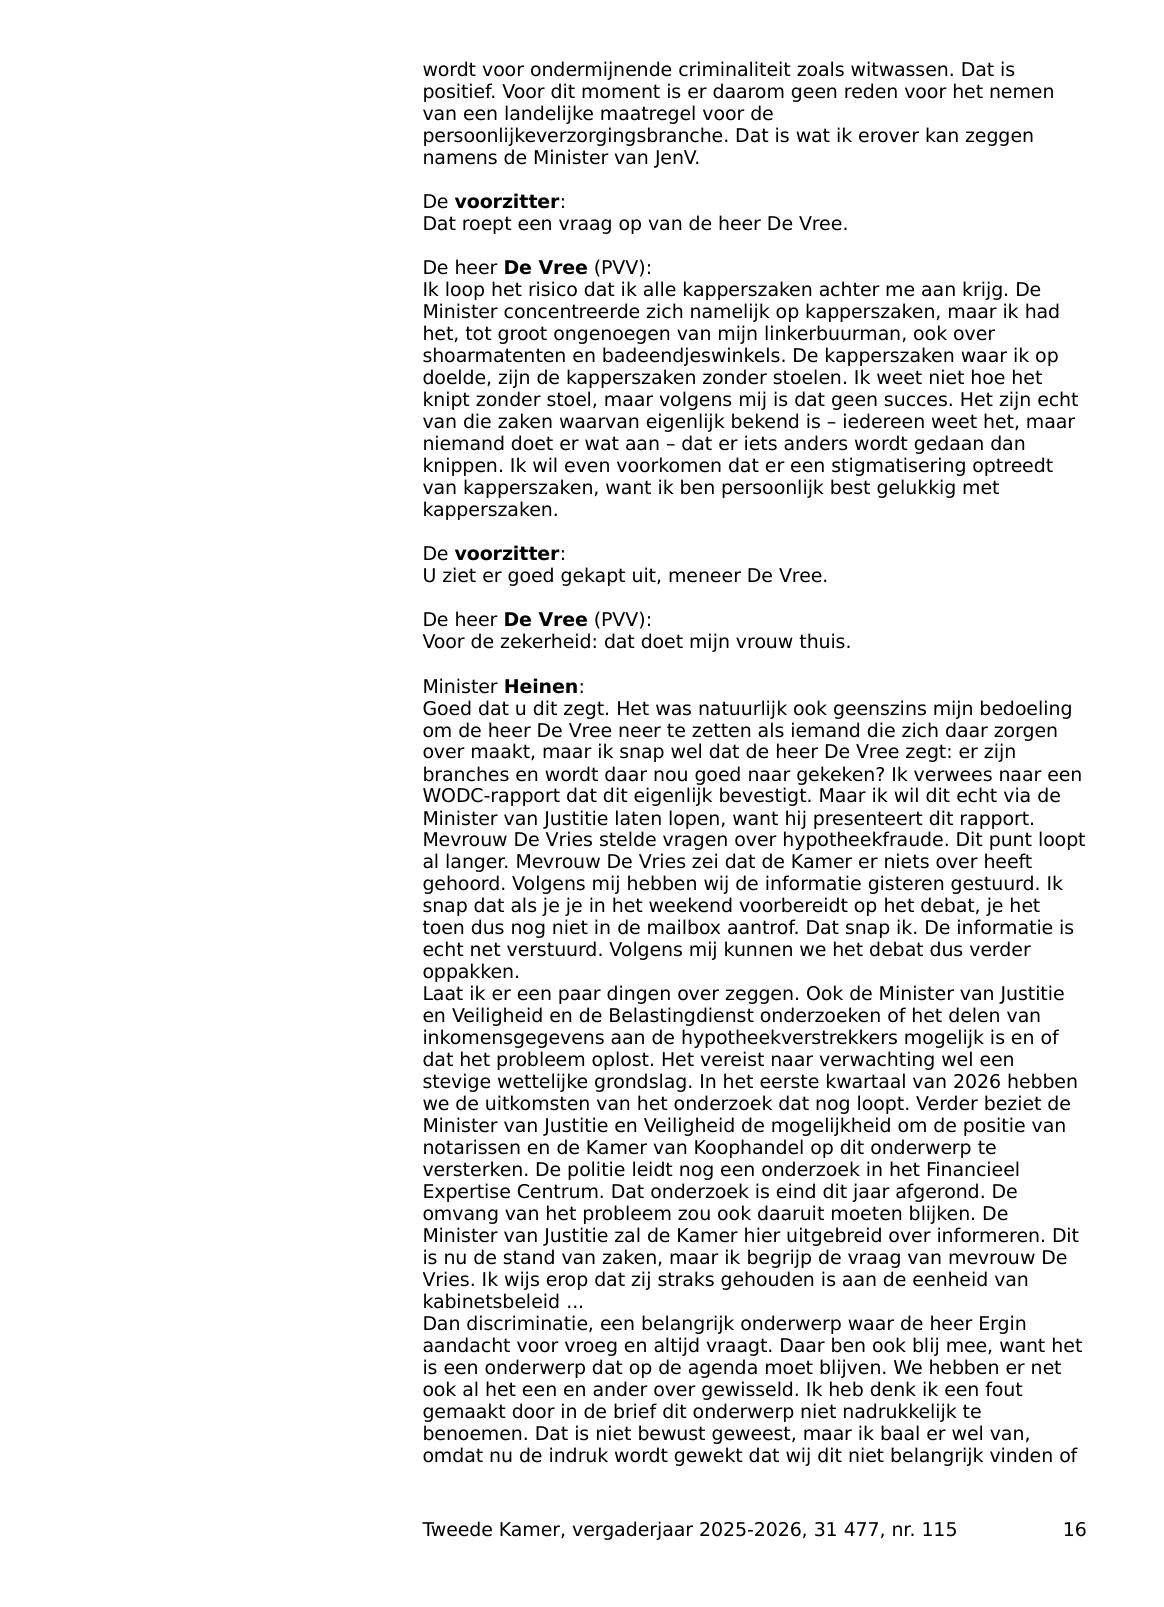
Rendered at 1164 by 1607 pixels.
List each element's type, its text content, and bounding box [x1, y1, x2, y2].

text Dan discriminatie, een belangrijk onderwerp waar de heer Ergin aandacht voor vroeg en altijd vraagt. Daar ben ook blij mee, want het is een onderwerp dat op de agenda moet blijven. We hebben er net ook al het een en ander over gewisseld. Ik heb denk ik een fout gemaakt door in de brief dit onderwerp niet nadrukkelijk te benoemen. Dat is niet bewust geweest, maar ik baal er wel van, omdat nu de indruk wordt gewekt dat wij dit niet belangrijk vinden of [422, 1313, 1087, 1467]
text Dat roept een vraag op van de heer De Vree. [422, 213, 1087, 235]
text Ik loop het risico dat ik alle kapperszaken achter me aan krijg. De Minister concentreerde zich namelijk op kapperszaken, maar ik had het, tot groot ongenoegen van mijn linkerbuurman, ook over shoarmatenten en badeendjeswinkels. De kapperszaken waar ik op doelde, zijn de kapperszaken zonder stoelen. Ik weet niet hoe het knipt zonder stoel, maar volgens mij is dat geen succes. Het zijn echt van die zaken waarvan eigenlijk bekend is – iedereen weet het, maar niemand doet er wat aan – dat er iets anders wordt gedaan dan knippen. Ik wil even voorkomen dat er een stigmatisering optreedt van kapperszaken, want ik ben persoonlijk best gelukkig met kapperszaken. [422, 279, 1087, 521]
text De voorzitter: [422, 191, 1087, 213]
text De heer De Vree (PVV): [422, 609, 1087, 631]
text De heer De Vree (PVV): [422, 257, 1087, 279]
text Voor de zekerheid: dat doet mijn vrouw thuis. [422, 631, 1087, 653]
text U ziet er goed gekapt uit, meneer De Vree. [422, 565, 1087, 587]
text Mevrouw De Vries stelde vragen over hypotheekfraude. Dit punt loopt al langer. Mevrouw De Vries zei dat de Kamer er niets over heeft gehoord. Volgens mij hebben wij de informatie gisteren gestuurd. Ik snap dat als je je in het weekend voorbereidt op het debat, je het toen dus nog niet in de mailbox aantrof. Dat snap ik. De informatie is echt net verstuurd. Volgens mij kunnen we het debat dus verder oppakken. [422, 829, 1087, 983]
text Minister Heinen: [422, 676, 1087, 697]
text wordt voor ondermijnende criminaliteit zoals witwassen. Dat is positief. Voor dit moment is er daarom geen reden voor het nemen van een landelijke maatregel voor de persoonlijkeverzorgingsbranche. Dat is wat ik erover kan zeggen namens de Minister van JenV. [422, 59, 1087, 169]
text Laat ik er een paar dingen over zeggen. Ook de Minister van Justitie en Veiligheid en de Belastingdienst onderzoeken of het delen van inkomensgegevens aan de hypotheekverstrekkers mogelijk is en of dat het probleem oplost. Het vereist naar verwachting wel een stevige wettelijke grondslag. In het eerste kwartaal van 2026 hebben we de uitkomsten van het onderzoek dat nog loopt. Verder beziet de Minister van Justitie en Veiligheid de mogelijkheid om de positie van notarissen en de Kamer van Koophandel op dit onderwerp te versterken. De politie leidt nog een onderzoek in het Financieel Expertise Centrum. Dat onderzoek is eind dit jaar afgerond. De omvang van het probleem zou ook daaruit moeten blijken. De Minister van Justitie zal de Kamer hier uitgebreid over informeren. Dit is nu de stand van zaken, maar ik begrijp de vraag van mevrouw De Vries. Ik wijs erop dat zij straks gehouden is aan de eenheid van kabinetsbeleid ... [422, 983, 1087, 1313]
text Goed dat u dit zegt. Het was natuurlijk ook geenszins mijn bedoeling om de heer De Vree neer te zetten als iemand die zich daar zorgen over maakt, maar ik snap wel dat de heer De Vree zegt: er zijn branches en wordt daar nou goed naar gekeken? Ik verwees naar een WODC-rapport dat dit eigenlijk bevestigt. Maar ik wil dit echt via de Minister van Justitie laten lopen, want hij presenteert dit rapport. [422, 697, 1087, 829]
text De voorzitter: [422, 543, 1087, 565]
